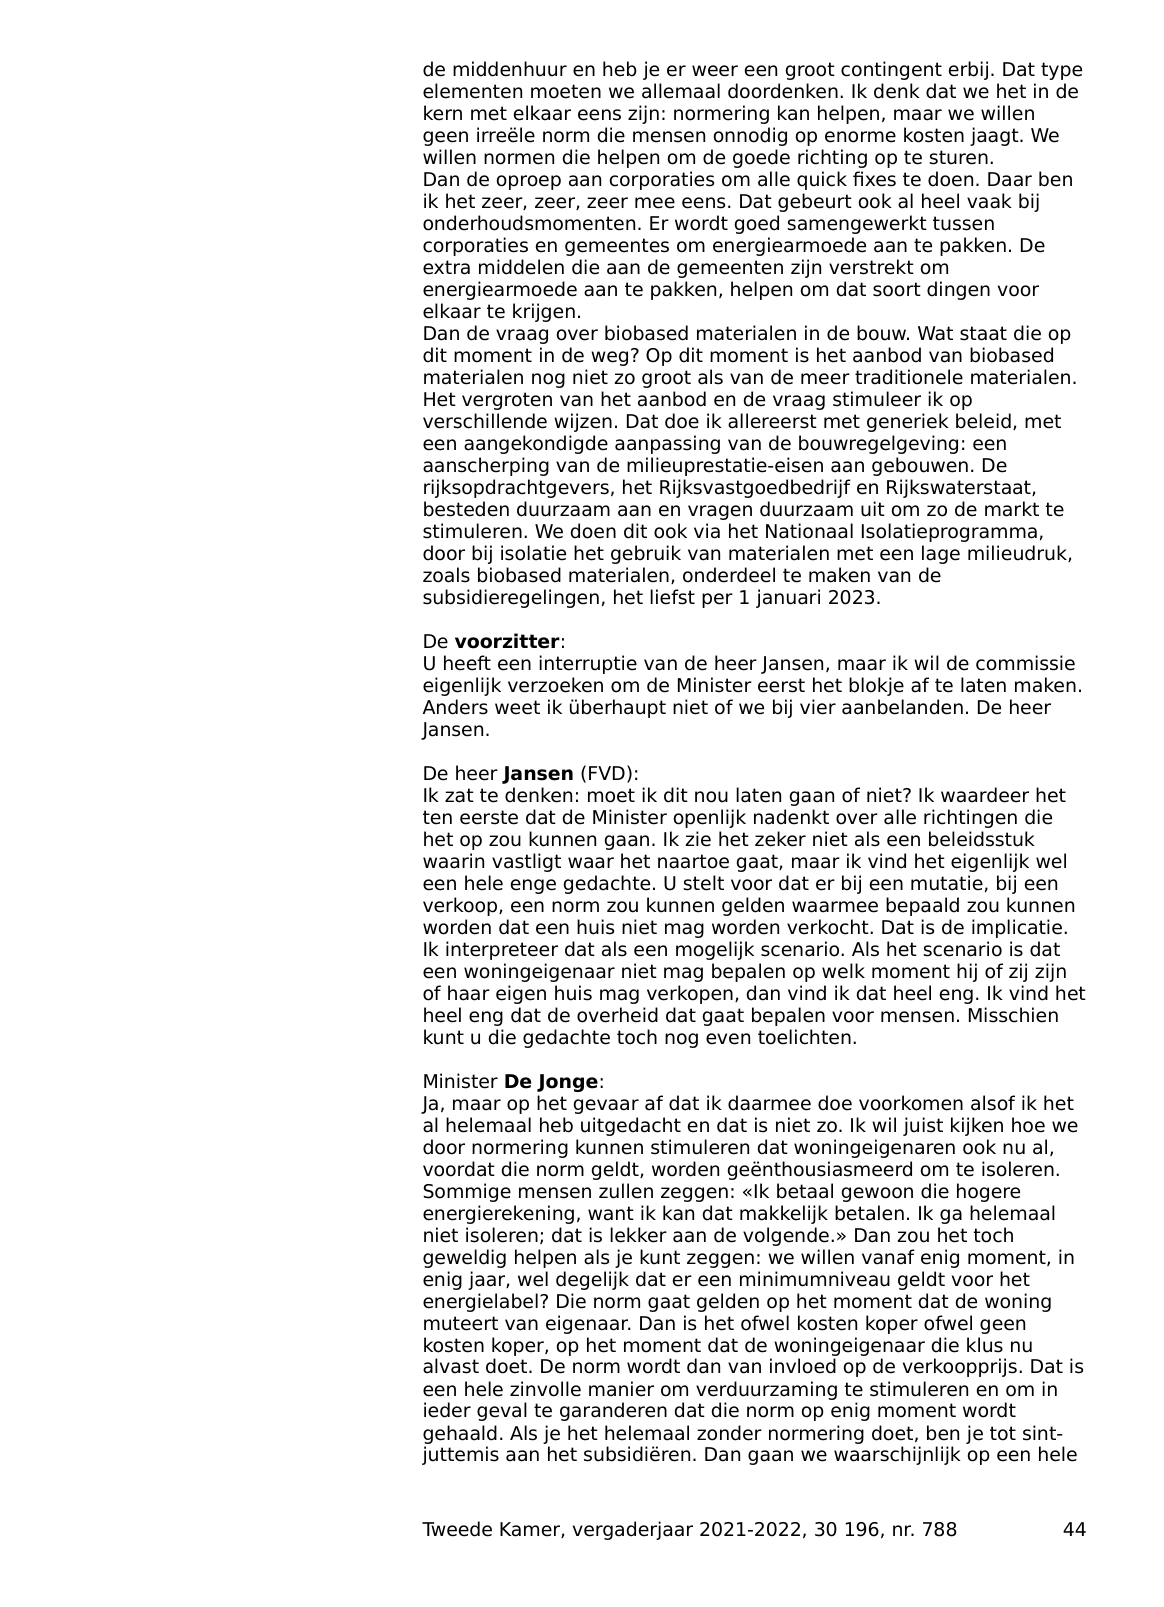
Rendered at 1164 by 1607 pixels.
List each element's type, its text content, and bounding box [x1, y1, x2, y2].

text Ik zat te denken: moet ik dit nou laten gaan of niet? Ik waardeer het ten eerste dat de Minister openlijk nadenkt over alle richtingen die het op zou kunnen gaan. Ik zie het zeker niet als een beleidsstuk waarin vastligt waar het naartoe gaat, maar ik vind het eigenlijk wel een hele enge gedachte. U stelt voor dat er bij een mutatie, bij een verkoop, een norm zou kunnen gelden waarmee bepaald zou kunnen worden dat een huis niet mag worden verkocht. Dat is de implicatie. Ik interpreteer dat als een mogelijk scenario. Als het scenario is dat een woningeigenaar niet mag bepalen op welk moment hij of zij zijn of haar eigen huis mag verkopen, dan vind ik dat heel eng. Ik vind het heel eng dat de overheid dat gaat bepalen voor mensen. Misschien kunt u die gedachte toch nog even toelichten. [422, 785, 1087, 1048]
text Ja, maar op het gevaar af dat ik daarmee doe voorkomen alsof ik het al helemaal heb uitgedacht en dat is niet zo. Ik wil juist kijken hoe we door normering kunnen stimuleren dat woningeigenaren ook nu al, voordat die norm geldt, worden geënthousiasmeerd om te isoleren. Sommige mensen zullen zeggen: «Ik betaal gewoon die hogere energierekening, want ik kan dat makkelijk betalen. Ik ga helemaal niet isoleren; dat is lekker aan de volgende.» Dan zou het toch geweldig helpen als je kunt zeggen: we willen vanaf enig moment, in enig jaar, wel degelijk dat er een minimumniveau geldt voor het energielabel? Die norm gaat gelden op het moment dat de woning muteert van eigenaar. Dan is het ofwel kosten koper ofwel geen kosten koper, op het moment dat de woningeigenaar die klus nu alvast doet. De norm wordt dan van invloed op de verkoopprijs. Dat is een hele zinvolle manier om verduurzaming te stimuleren en om in ieder geval te garanderen dat die norm op enig moment wordt gehaald. Als je het helemaal zonder normering doet, ben je tot sint-juttemis aan het subsidiëren. Dan gaan we waarschijnlijk op een hele [422, 1093, 1087, 1466]
text De heer Jansen (FVD): [422, 763, 1087, 785]
text de middenhuur en heb je er weer een groot contingent erbij. Dat type elementen moeten we allemaal doordenken. Ik denk dat we het in de kern met elkaar eens zijn: normering kan helpen, maar we willen geen irreële norm die mensen onnodig op enorme kosten jaagt. We willen normen die helpen om de goede richting op te sturen. [422, 59, 1087, 169]
text Dan de oproep aan corporaties om alle quick fixes te doen. Daar ben ik het zeer, zeer, zeer mee eens. Dat gebeurt ook al heel vaak bij onderhoudsmomenten. Er wordt goed samengewerkt tussen corporaties en gemeentes om energiearmoede aan te pakken. De extra middelen die aan de gemeenten zijn verstrekt om energiearmoede aan te pakken, helpen om dat soort dingen voor elkaar te krijgen. [422, 169, 1087, 323]
text Dan de vraag over biobased materialen in de bouw. Wat staat die op dit moment in de weg? Op dit moment is het aanbod van biobased materialen nog niet zo groot als van de meer traditionele materialen. Het vergroten van het aanbod en de vraag stimuleer ik op verschillende wijzen. Dat doe ik allereerst met generiek beleid, met een aangekondigde aanpassing van de bouwregelgeving: een aanscherping van de milieuprestatie-eisen aan gebouwen. De rijksopdrachtgevers, het Rijksvastgoedbedrijf en Rijkswaterstaat, besteden duurzaam aan en vragen duurzaam uit om zo de markt te stimuleren. We doen dit ook via het Nationaal Isolatieprogramma, door bij isolatie het gebruik van materialen met een lage milieudruk, zoals biobased materialen, onderdeel te maken van de subsidieregelingen, het liefst per 1 januari 2023. [422, 323, 1087, 608]
text U heeft een interruptie van de heer Jansen, maar ik wil de commissie eigenlijk verzoeken om de Minister eerst het blokje af te laten maken. Anders weet ik überhaupt niet of we bij vier aanbelanden. De heer Jansen. [422, 653, 1087, 741]
text De voorzitter: [422, 631, 1087, 653]
text Minister De Jonge: [422, 1071, 1087, 1093]
